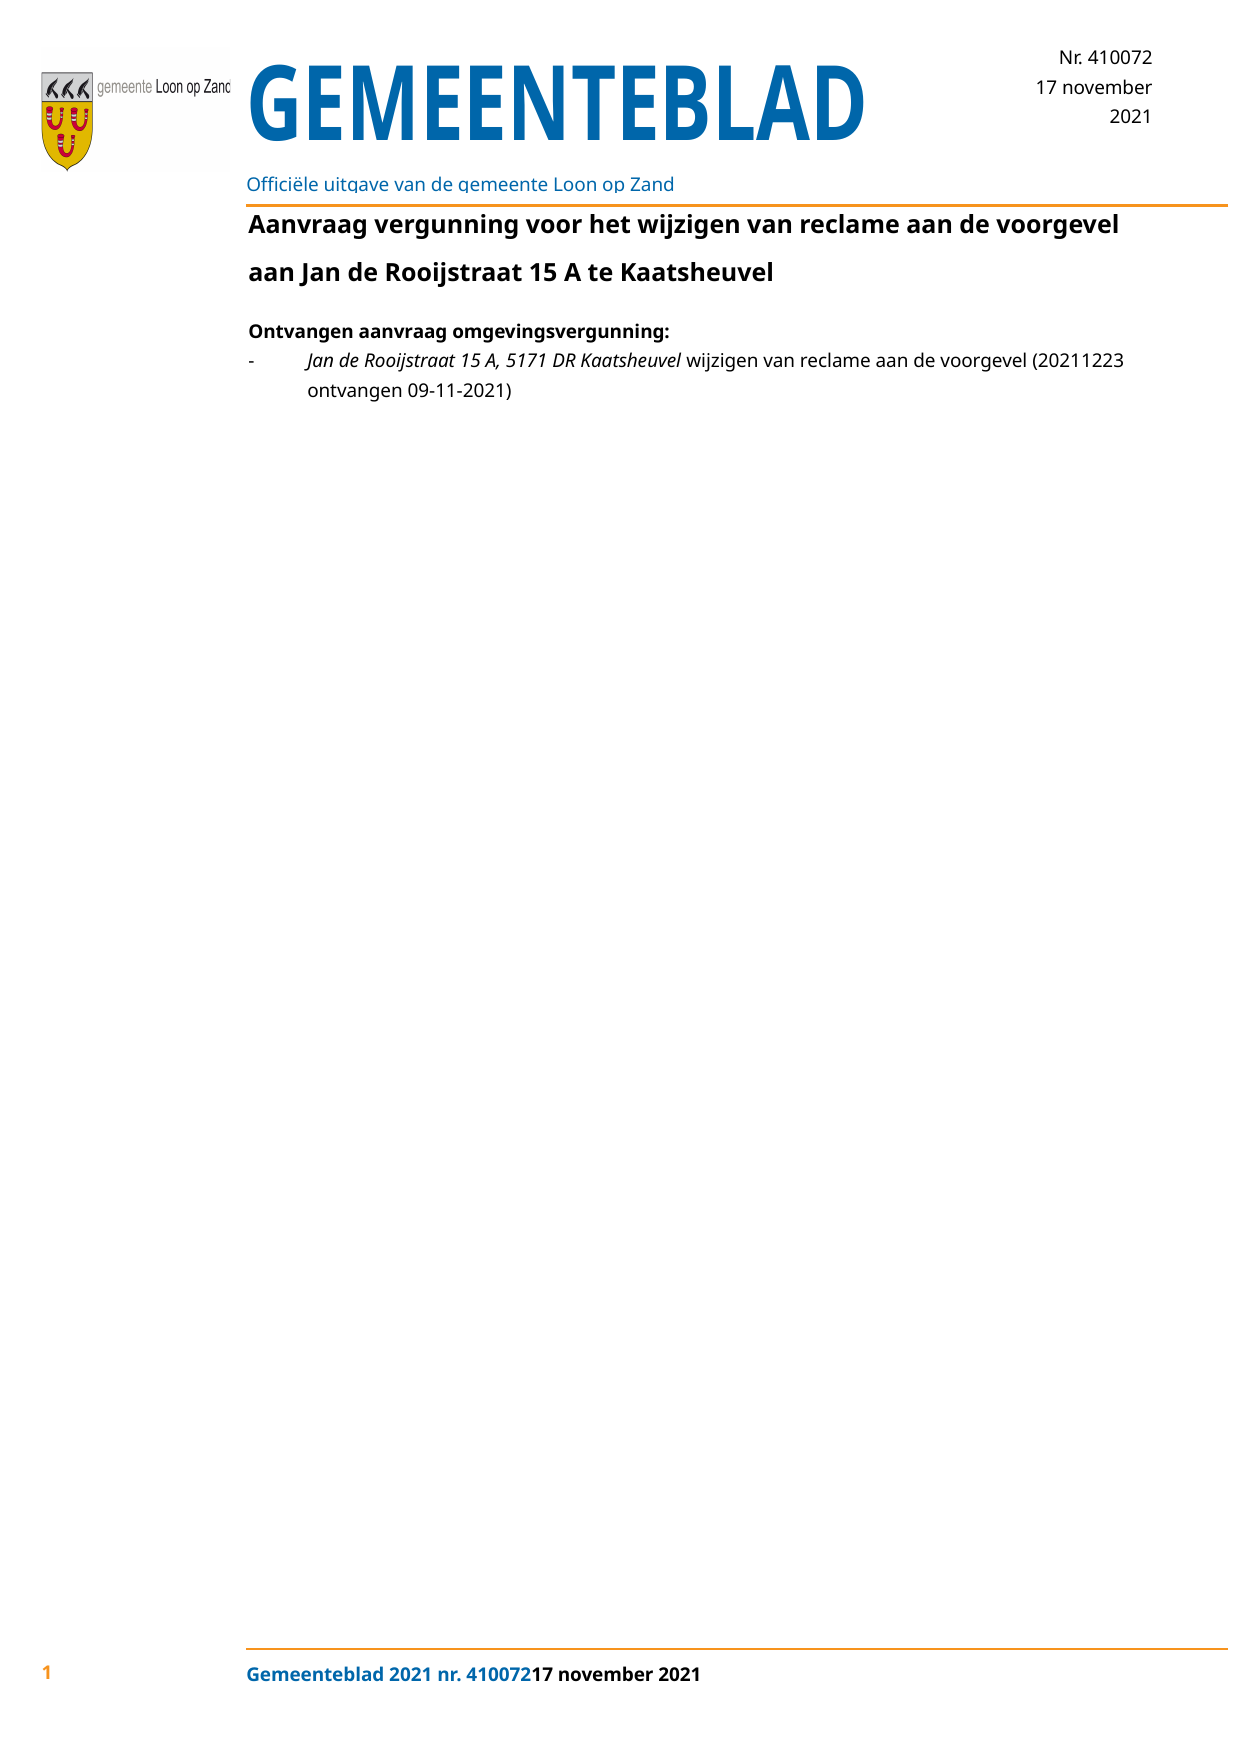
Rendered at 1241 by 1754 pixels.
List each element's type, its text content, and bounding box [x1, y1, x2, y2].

text Ontvangen aanvraag omgevingsvergunning: [248, 318, 1152, 344]
list Jan de Rooijstraat 15 A, 5171 DR Kaatsheuvel wijzigen van reclame aan de voorgevel (20211223 ontvangen 09-11-2021) [248, 347, 1152, 403]
picture [41, 47, 231, 172]
text Aanvraag vergunning voor het wijzigen van reclame aan de voorgevel aan Jan de Rooijstraat 15 A te Kaatsheuvel [248, 207, 1152, 288]
